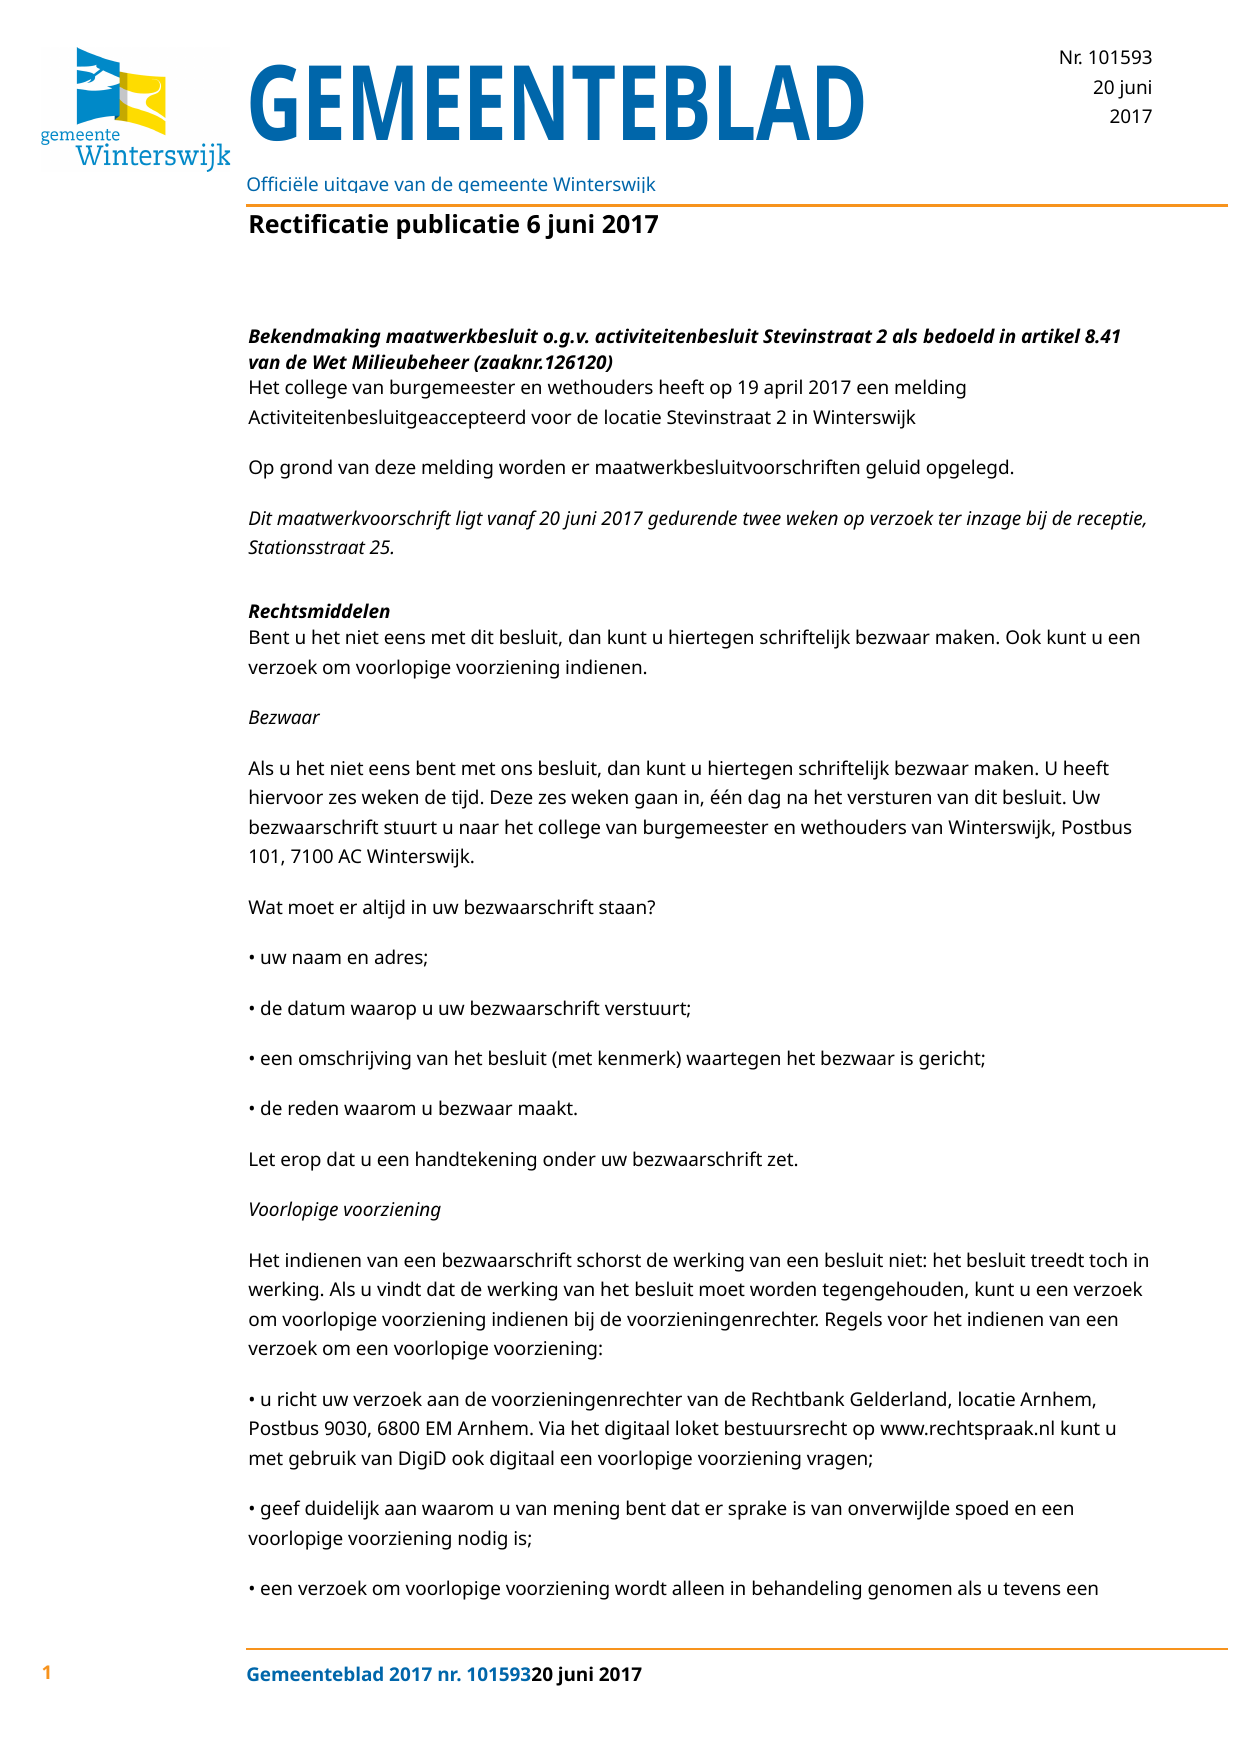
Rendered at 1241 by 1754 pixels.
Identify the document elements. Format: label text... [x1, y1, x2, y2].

text Bekendmaking maatwerkbesluit o.g.v. activiteitenbesluit Stevinstraat 2 als bedoeld in artikel 8.41 van de Wet Milieubeheer (zaaknr.126120) [248, 323, 1152, 374]
text Bent u het niet eens met dit besluit, dan kunt u hiertegen schriftelijk bezwaar maken. Ook kunt u een verzoek om voorlopige voorziening indienen. [248, 624, 1152, 679]
picture [225, 153, 231, 162]
text Rectificatie publicatie 6 juni 2017 [248, 207, 1152, 241]
picture [41, 47, 231, 172]
text • geef duidelijk aan waarom u van mening bent dat er sprake is van onverwijlde spoed en een voorlopige voorziening nodig is; [248, 1496, 1152, 1551]
text Als u het niet eens bent met ons besluit, dan kunt u hiertegen schriftelijk bezwaar maken. U heeft hiervoor zes weken de tijd. Deze zes weken gaan in, één dag na het versturen van dit besluit. Uw bezwaarschrift stuurt u naar het college van burgemeester en wethouders van Winterswijk, Postbus 101, 7100 AC Winterswijk. [248, 755, 1152, 869]
text Op grond van deze melding worden er maatwerkbesluitvoorschriften geluid opgelegd. [248, 454, 1152, 480]
text Bezwaar [248, 704, 1152, 730]
text • u richt uw verzoek aan de voorzieningenrechter van de Rechtbank Gelderland, locatie Arnhem, Postbus 9030, 6800 EM Arnhem. Via het digitaal loket bestuursrecht op www.rechtspraak.nl kunt u met gebruik van DigiD ook digitaal een voorlopige voorziening vragen; [248, 1386, 1152, 1471]
text Wat moet er altijd in uw bezwaarschrift staan? [248, 894, 1152, 919]
text Dit maatwerkvoorschrift ligt vanaf 20 juni 2017 gedurende twee weken op verzoek ter inzage bij de receptie, Stationsstraat 25. [248, 505, 1152, 560]
text Rechtsmiddelen [248, 598, 1152, 624]
text Voorlopige voorziening [248, 1196, 1152, 1222]
text • een verzoek om voorlopige voorziening wordt alleen in behandeling genomen als u tevens een [248, 1576, 1152, 1601]
text • een omschrijving van het besluit (met kenmerk) waartegen het bezwaar is gericht; [248, 1045, 1152, 1071]
text • de datum waarop u uw bezwaarschrift verstuurt; [248, 995, 1152, 1020]
text Het college van burgemeester en wethouders heeft op 19 april 2017 een melding Activiteitenbesluitgeaccepteerd voor de locatie Stevinstraat 2 in Winterswijk [248, 374, 1152, 430]
text Het indienen van een bezwaarschrift schorst de werking van een besluit niet: het besluit treedt toch in werking. Als u vindt dat de werking van het besluit moet worden tegengehouden, kunt u een verzoek om voorlopige voorziening indienen bij de voorzieningenrechter. Regels voor het indienen van een verzoek om een voorlopige voorziening: [248, 1247, 1152, 1361]
text Let erop dat u een handtekening onder uw bezwaarschrift zet. [248, 1146, 1152, 1172]
text • uw naam en adres; [248, 944, 1152, 970]
text • de reden waarom u bezwaar maakt. [248, 1096, 1152, 1121]
